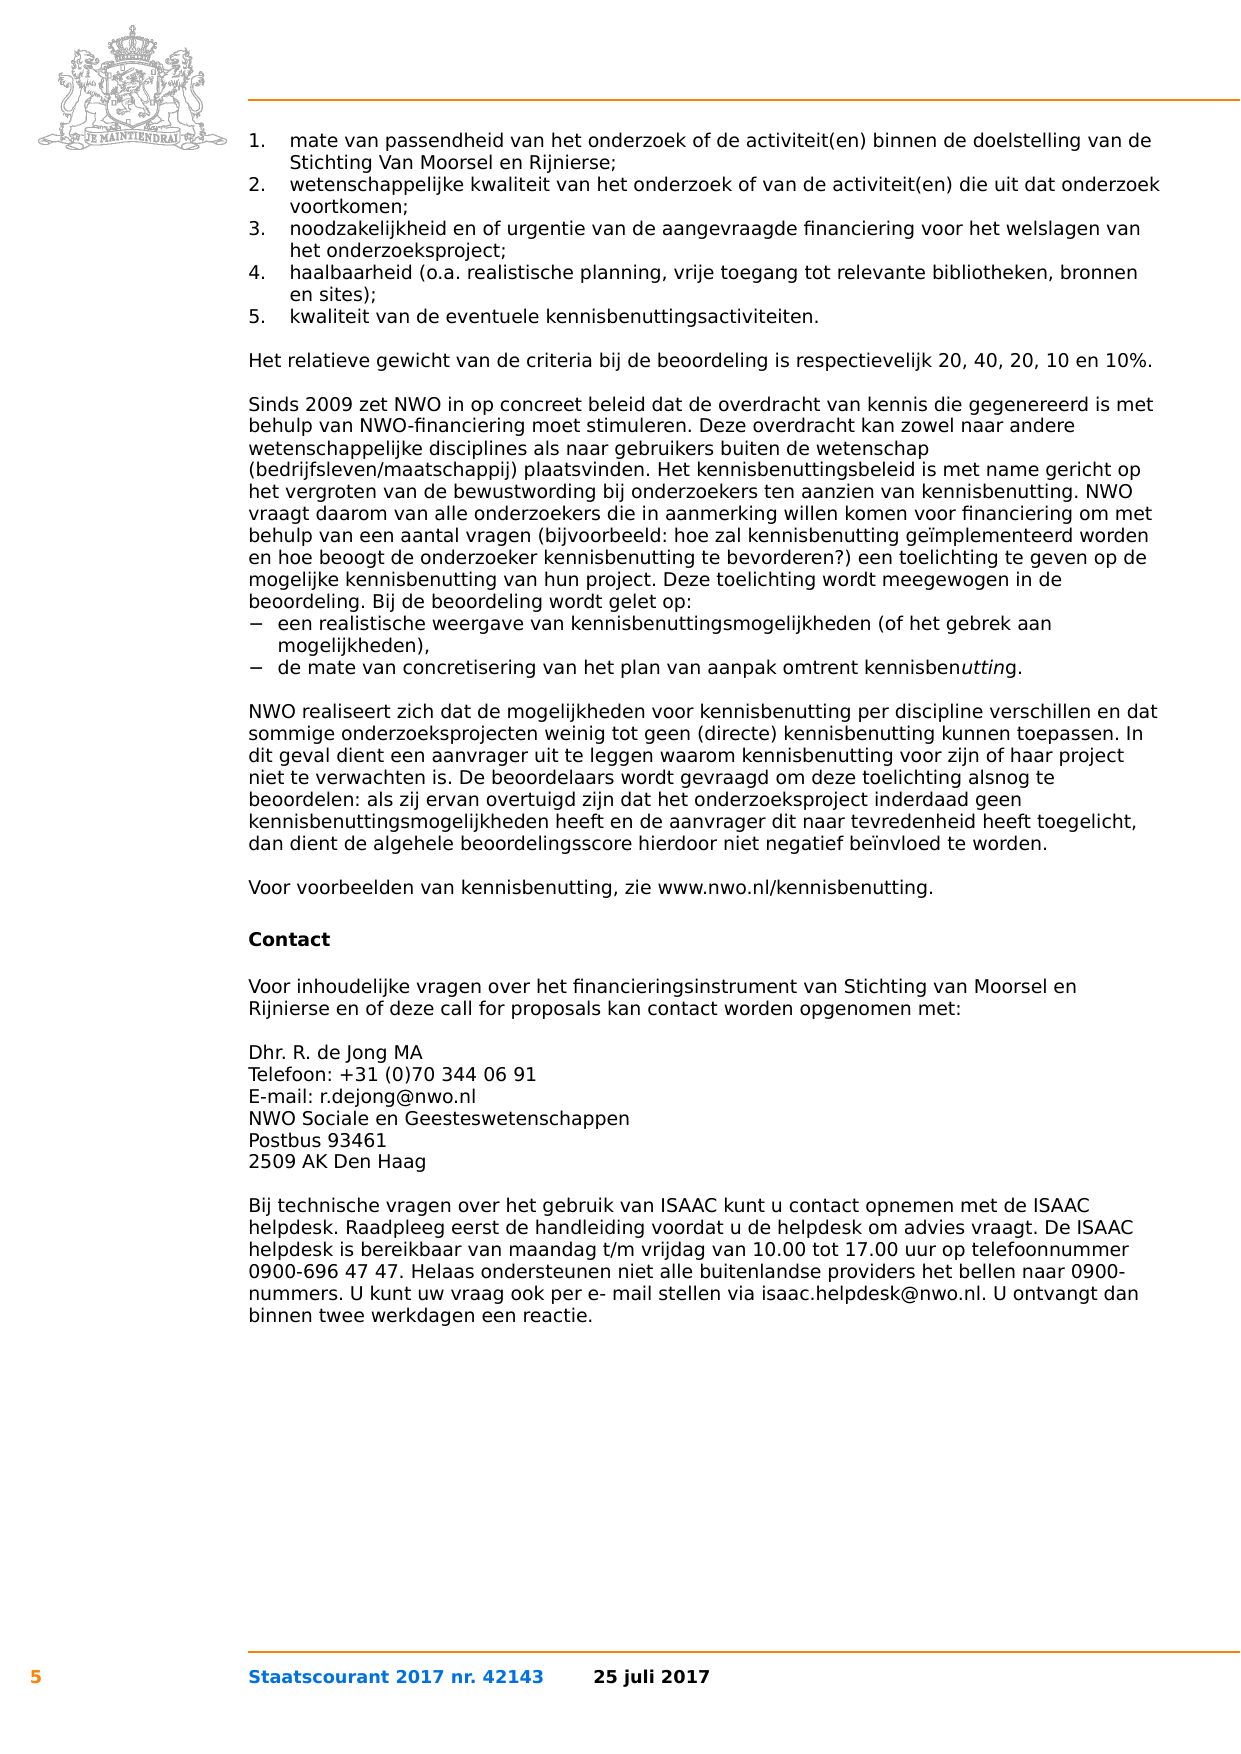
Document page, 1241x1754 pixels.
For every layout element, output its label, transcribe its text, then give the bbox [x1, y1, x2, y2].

text 5. kwaliteit van de eventuele kennisbenuttingsactiviteiten. [248, 306, 1163, 328]
text Voor inhoudelijke vragen over het financieringsinstrument van Stichting van Moorsel en Rijnierse en of deze call for proposals kan contact worden opgenomen met: [248, 976, 1163, 1020]
text Postbus 93461 [248, 1129, 1163, 1151]
text Telefoon: +31 (0)70 344 06 91 [248, 1063, 1163, 1086]
picture [38, 25, 227, 150]
text 3. noodzakelijkheid en of urgentie van de aangevraagde financiering voor het welslagen van het onderzoeksproject; [248, 218, 1163, 262]
text E-mail: r.dejong@nwo.nl [248, 1086, 1163, 1107]
text − de mate van concretisering van het plan van aanpak omtrent kennisbenutting. [248, 657, 1163, 679]
text Dhr. R. de Jong MA [248, 1042, 1163, 1063]
text 4. haalbaarheid (o.a. realistische planning, vrije toegang tot relevante bibliotheken, bronnen en sites); [248, 262, 1163, 306]
text 2509 AK Den Haag [248, 1151, 1163, 1173]
text Het relatieve gewicht van de criteria bij de beoordeling is respectievelijk 20, 40, 20, 10 en 10%. [248, 349, 1163, 372]
subtitle Contact [248, 929, 1163, 951]
text NWO Sociale en Geesteswetenschappen [248, 1107, 1163, 1129]
text − een realistische weergave van kennisbenuttingsmogelijkheden (of het gebrek aan mogelijkheden), [248, 613, 1163, 657]
text NWO realiseert zich dat de mogelijkheden voor kennisbenutting per discipline verschillen en dat sommige onderzoeksprojecten weinig tot geen (directe) kennisbenutting kunnen toepassen. In dit geval dient een aanvrager uit te leggen waarom kennisbenutting voor zijn of haar project niet te verwachten is. De beoordelaars wordt gevraagd om deze toelichting alsnog te beoordelen: als zij ervan overtuigd zijn dat het onderzoeksproject inderdaad geen kennisbenuttingsmogelijkheden heeft en de aanvrager dit naar tevredenheid heeft toegelicht, dan dient de algehele beoordelingsscore hierdoor niet negatief beïnvloed te worden. [248, 701, 1163, 855]
text Bij technische vragen over het gebruik van ISAAC kunt u contact opnemen met de ISAAC helpdesk. Raadpleeg eerst de handleiding voordat u de helpdesk om advies vraagt. De ISAAC helpdesk is bereikbaar van maandag t/m vrijdag van 10.00 tot 17.00 uur op telefoonnummer 0900-696 47 47. Helaas ondersteunen niet alle buitenlandse providers het bellen naar 0900-nummers. U kunt uw vraag ook per e- mail stellen via isaac.helpdesk@nwo.nl. U ontvangt dan binnen twee werkdagen een reactie. [248, 1195, 1163, 1327]
text Voor voorbeelden van kennisbenutting, zie www.nwo.nl/kennisbenutting. [248, 877, 1163, 899]
text 1. mate van passendheid van het onderzoek of de activiteit(en) binnen de doelstelling van de Stichting Van Moorsel en Rijnierse; [248, 130, 1163, 174]
text 2. wetenschappelijke kwaliteit van het onderzoek of van de activiteit(en) die uit dat onderzoek voortkomen; [248, 174, 1163, 218]
text Sinds 2009 zet NWO in op concreet beleid dat de overdracht van kennis die gegenereerd is met behulp van NWO-financiering moet stimuleren. Deze overdracht kan zowel naar andere wetenschappelijke disciplines als naar gebruikers buiten de wetenschap (bedrijfsleven/maatschappij) plaatsvinden. Het kennisbenuttingsbeleid is met name gericht op het vergroten van de bewustwording bij onderzoekers ten aanzien van kennisbenutting. NWO vraagt daarom van alle onderzoekers die in aanmerking willen komen voor financiering om met behulp van een aantal vragen (bijvoorbeeld: hoe zal kennisbenutting geïmplementeerd worden en hoe beoogt de onderzoeker kennisbenutting te bevorderen?) een toelichting te geven op de mogelijke kennisbenutting van hun project. Deze toelichting wordt meegewogen in de beoordeling. Bij de beoordeling wordt gelet op: [248, 393, 1163, 613]
